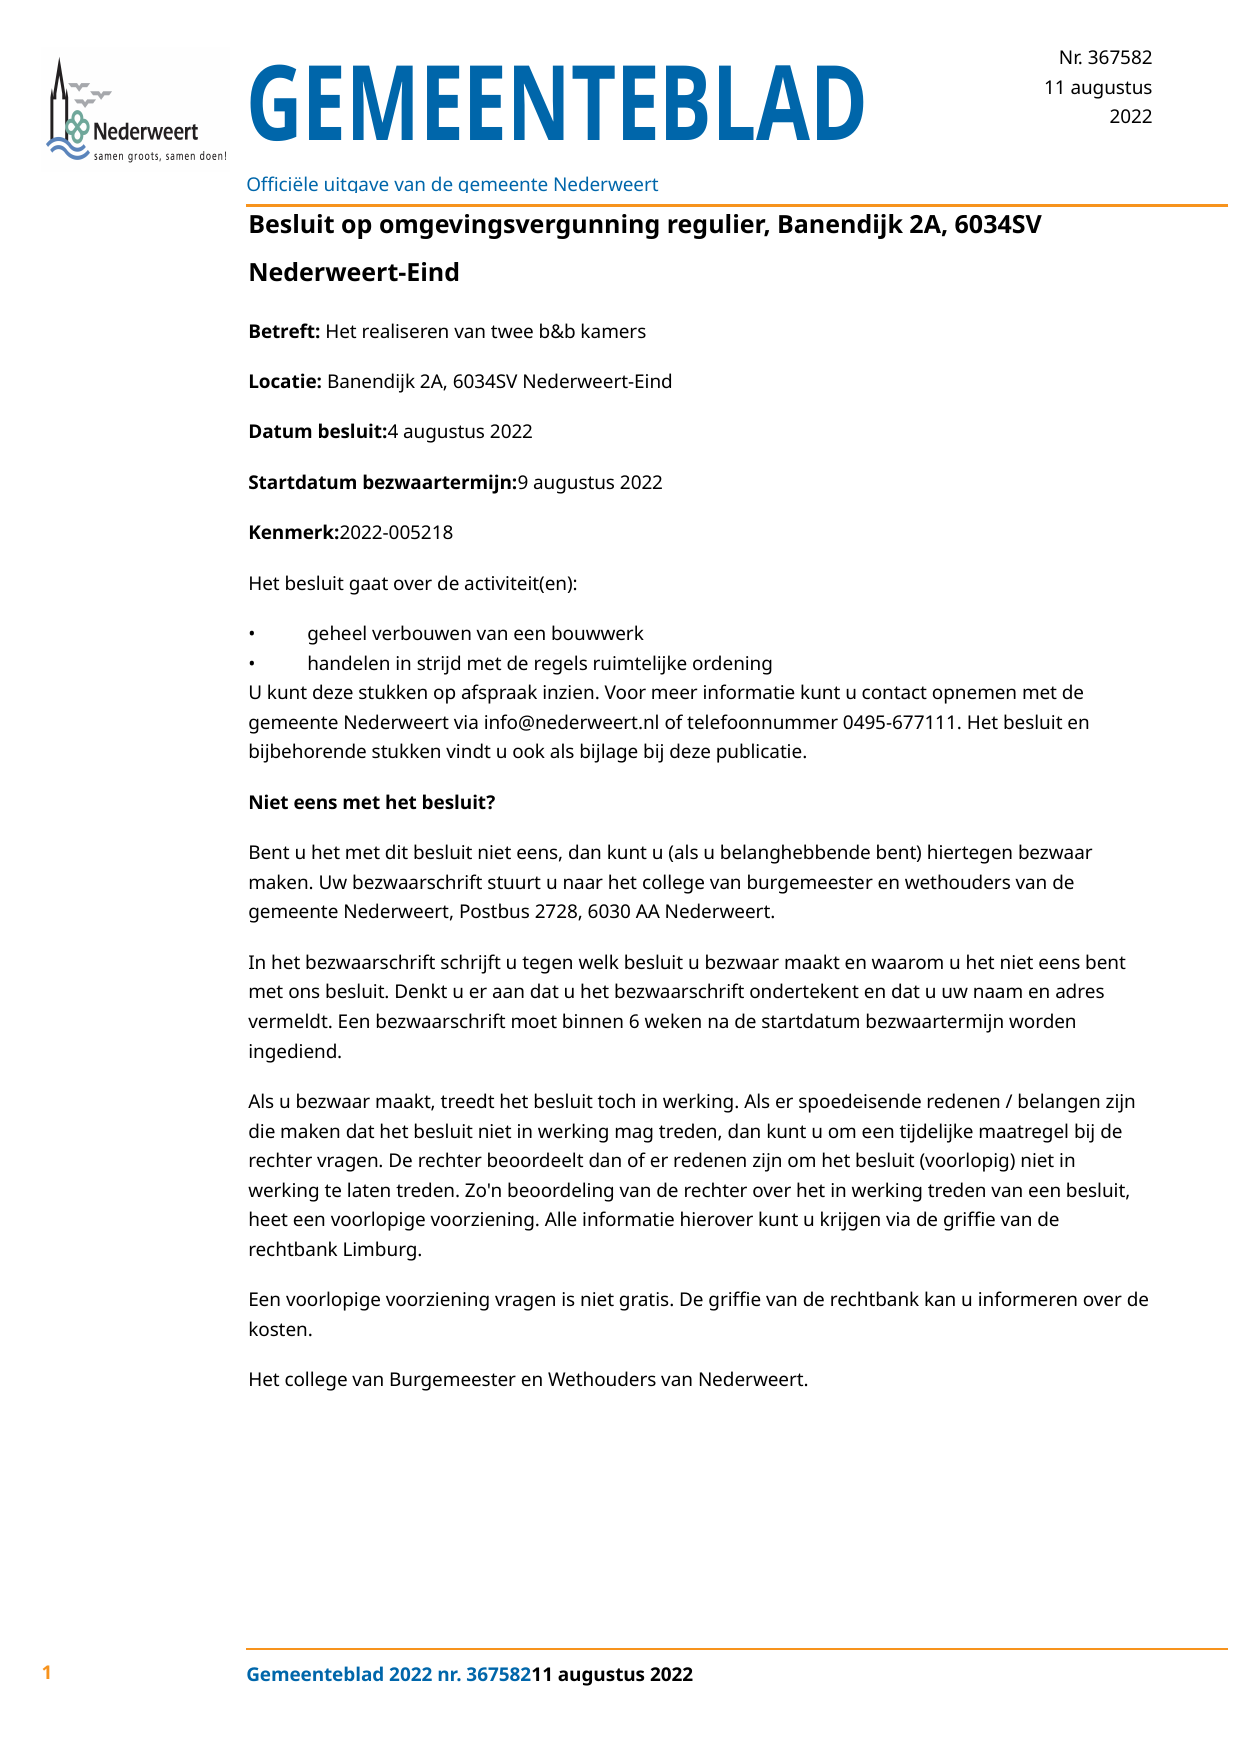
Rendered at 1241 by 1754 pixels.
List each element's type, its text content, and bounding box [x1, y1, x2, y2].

text Een voorlopige voorziening vragen is niet gratis. De griffie van de rechtbank kan u informeren over de kosten. [248, 1287, 1152, 1342]
text Bent u het met dit besluit niet eens, dan kunt u (als u belanghebbende bent) hiertegen bezwaar maken. Uw bezwaarschrift stuurt u naar het college van burgemeester en wethouders van de gemeente Nederweert, Postbus 2728, 6030 AA Nederweert. [248, 839, 1152, 924]
text Locatie: Banendijk 2A, 6034SV Nederweert-Eind [248, 368, 1152, 394]
list geheel verbouwen van een bouwwerk [248, 620, 1152, 646]
text Betreft: Het realiseren van twee b&b kamers [248, 318, 1152, 344]
text Kenmerk:2022-005218 [248, 519, 1152, 545]
picture [41, 47, 231, 172]
list handelen in strijd met de regels ruimtelijke ordening [248, 650, 1152, 676]
text U kunt deze stukken op afspraak inzien. Voor meer informatie kunt u contact opnemen met de gemeente Nederweert via info@nederweert.nl of telefoonnummer 0495-677111. Het besluit en bijbehorende stukken vindt u ook als bijlage bij deze publicatie. [248, 679, 1152, 764]
text In het bezwaarschrift schrijft u tegen welk besluit u bezwaar maakt en waarom u het niet eens bent met ons besluit. Denkt u er aan dat u het bezwaarschrift ondertekent en dat u uw naam en adres vermeldt. Een bezwaarschrift moet binnen 6 weken na de startdatum bezwaartermijn worden ingediend. [248, 949, 1152, 1064]
text Besluit op omgevingsvergunning regulier, Banendijk 2A, 6034SV Nederweert-Eind [248, 207, 1152, 288]
text Startdatum bezwaartermijn:9 augustus 2022 [248, 469, 1152, 495]
text Datum besluit:4 augustus 2022 [248, 419, 1152, 444]
text Het besluit gaat over de activiteit(en): [248, 570, 1152, 596]
text Het college van Burgemeester en Wethouders van Nederweert. [248, 1367, 1152, 1392]
text Als u bezwaar maakt, treedt het besluit toch in werking. Als er spoedeisende redenen / belangen zijn die maken dat het besluit niet in werking mag treden, dan kunt u om een tijdelijke maatregel bij de rechter vragen. De rechter beoordeelt dan of er redenen zijn om het besluit (voorlopig) niet in werking te laten treden. Zo'n beoordeling van de rechter over het in werking treden van een besluit, heet een voorlopige voorziening. Alle informatie hierover kunt u krijgen via de griffie van de rechtbank Limburg. [248, 1088, 1152, 1262]
text Niet eens met het besluit? [248, 789, 1152, 815]
